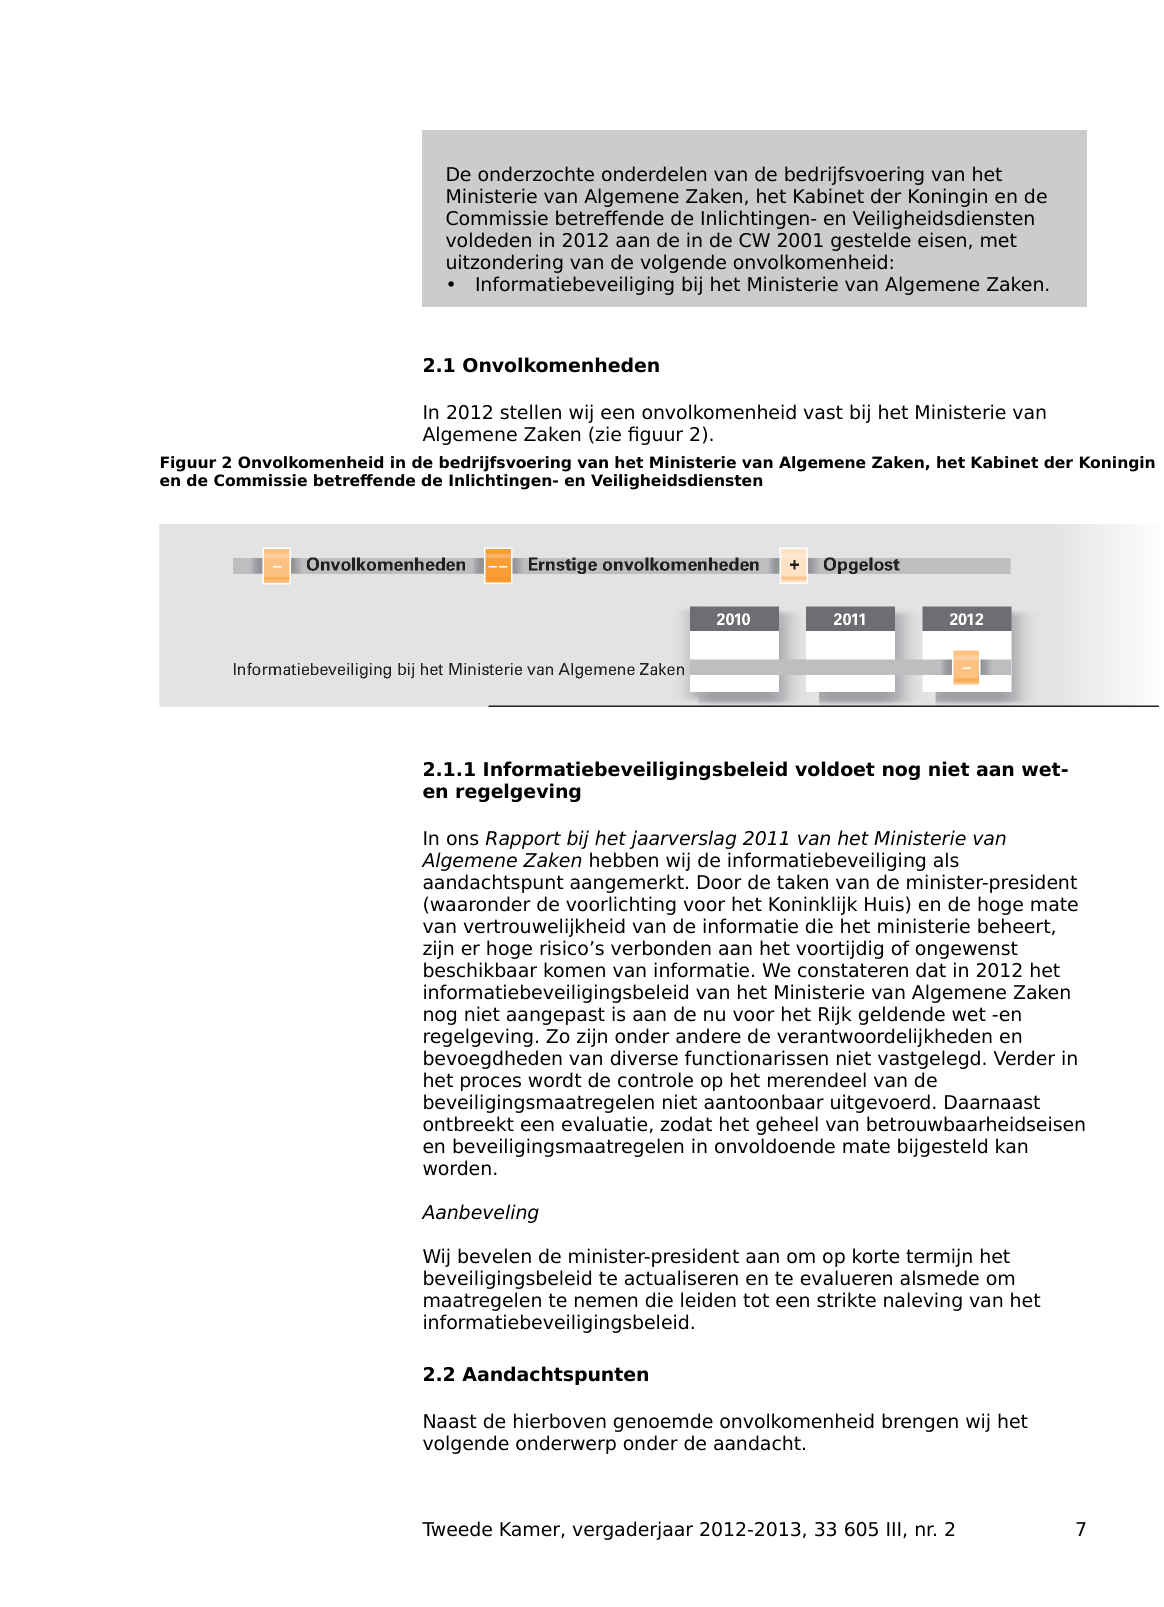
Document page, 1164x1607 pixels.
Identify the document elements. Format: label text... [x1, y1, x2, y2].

text In 2012 stellen wij een onvolkomenheid vast bij het Ministerie van Algemene Zaken (zie figuur 2). [422, 402, 1087, 446]
text Naast de hierboven genoemde onvolkomenheid brengen wij het volgende onderwerp onder de aandacht. [422, 1411, 1087, 1455]
table_header De onderzochte onderdelen van de bedrijfsvoering van het Ministerie van Algemene Zaken, het Kabinet der Koningin en de Commissie betreffende de Inlichtingen- en Veiligheidsdiensten voldeden in 2012 aan de in de CW 2001 gestelde eisen, met uitzondering van de volgende onvolkomenheid: • Informatiebeveiliging bij het Ministerie van Algemene Zaken. [422, 130, 1087, 307]
picture [159, 524, 1164, 707]
text Figuur 2 Onvolkomenheid in de bedrijfsvoering van het Ministerie van Algemene Zaken, het Kabinet der Koningin en de Commissie betreffende de Inlichtingen- en Veiligheidsdiensten [159, 454, 1163, 490]
subtitle 2.1 Onvolkomenheden [422, 355, 1087, 377]
subtitle 2.2 Aandachtspunten [422, 1364, 1087, 1386]
subtitle Aanbeveling [422, 1202, 1087, 1224]
subtitle 2.1.1 Informatiebeveiligingsbeleid voldoet nog niet aan wet- en regelgeving [422, 759, 1087, 803]
text In ons Rapport bij het jaarverslag 2011 van het Ministerie van Algemene Zaken hebben wij de informatiebeveiliging als aandachtspunt aangemerkt. Door de taken van de minister-president (waaronder de voorlichting voor het Koninklijk Huis) en de hoge mate van vertrouwelijkheid van de informatie die het ministerie beheert, zijn er hoge risico’s verbonden aan het voortijdig of ongewenst beschikbaar komen van informatie. We constateren dat in 2012 het informatiebeveiligingsbeleid van het Ministerie van Algemene Zaken nog niet aangepast is aan de nu voor het Rijk geldende wet -en regelgeving. Zo zijn onder andere de verantwoordelijkheden en bevoegdheden van diverse functionarissen niet vastgelegd. Verder in het proces wordt de controle op het merendeel van de beveiligingsmaatregelen niet aantoonbaar uitgevoerd. Daarnaast ontbreekt een evaluatie, zodat het geheel van betrouwbaarheidseisen en beveiligingsmaatregelen in onvoldoende mate bijgesteld kan worden. [422, 828, 1087, 1180]
text Wij bevelen de minister-president aan om op korte termijn het beveiligingsbeleid te actualiseren en te evalueren alsmede om maatregelen te nemen die leiden tot een strikte naleving van het informatiebeveiligingsbeleid. [422, 1246, 1087, 1334]
